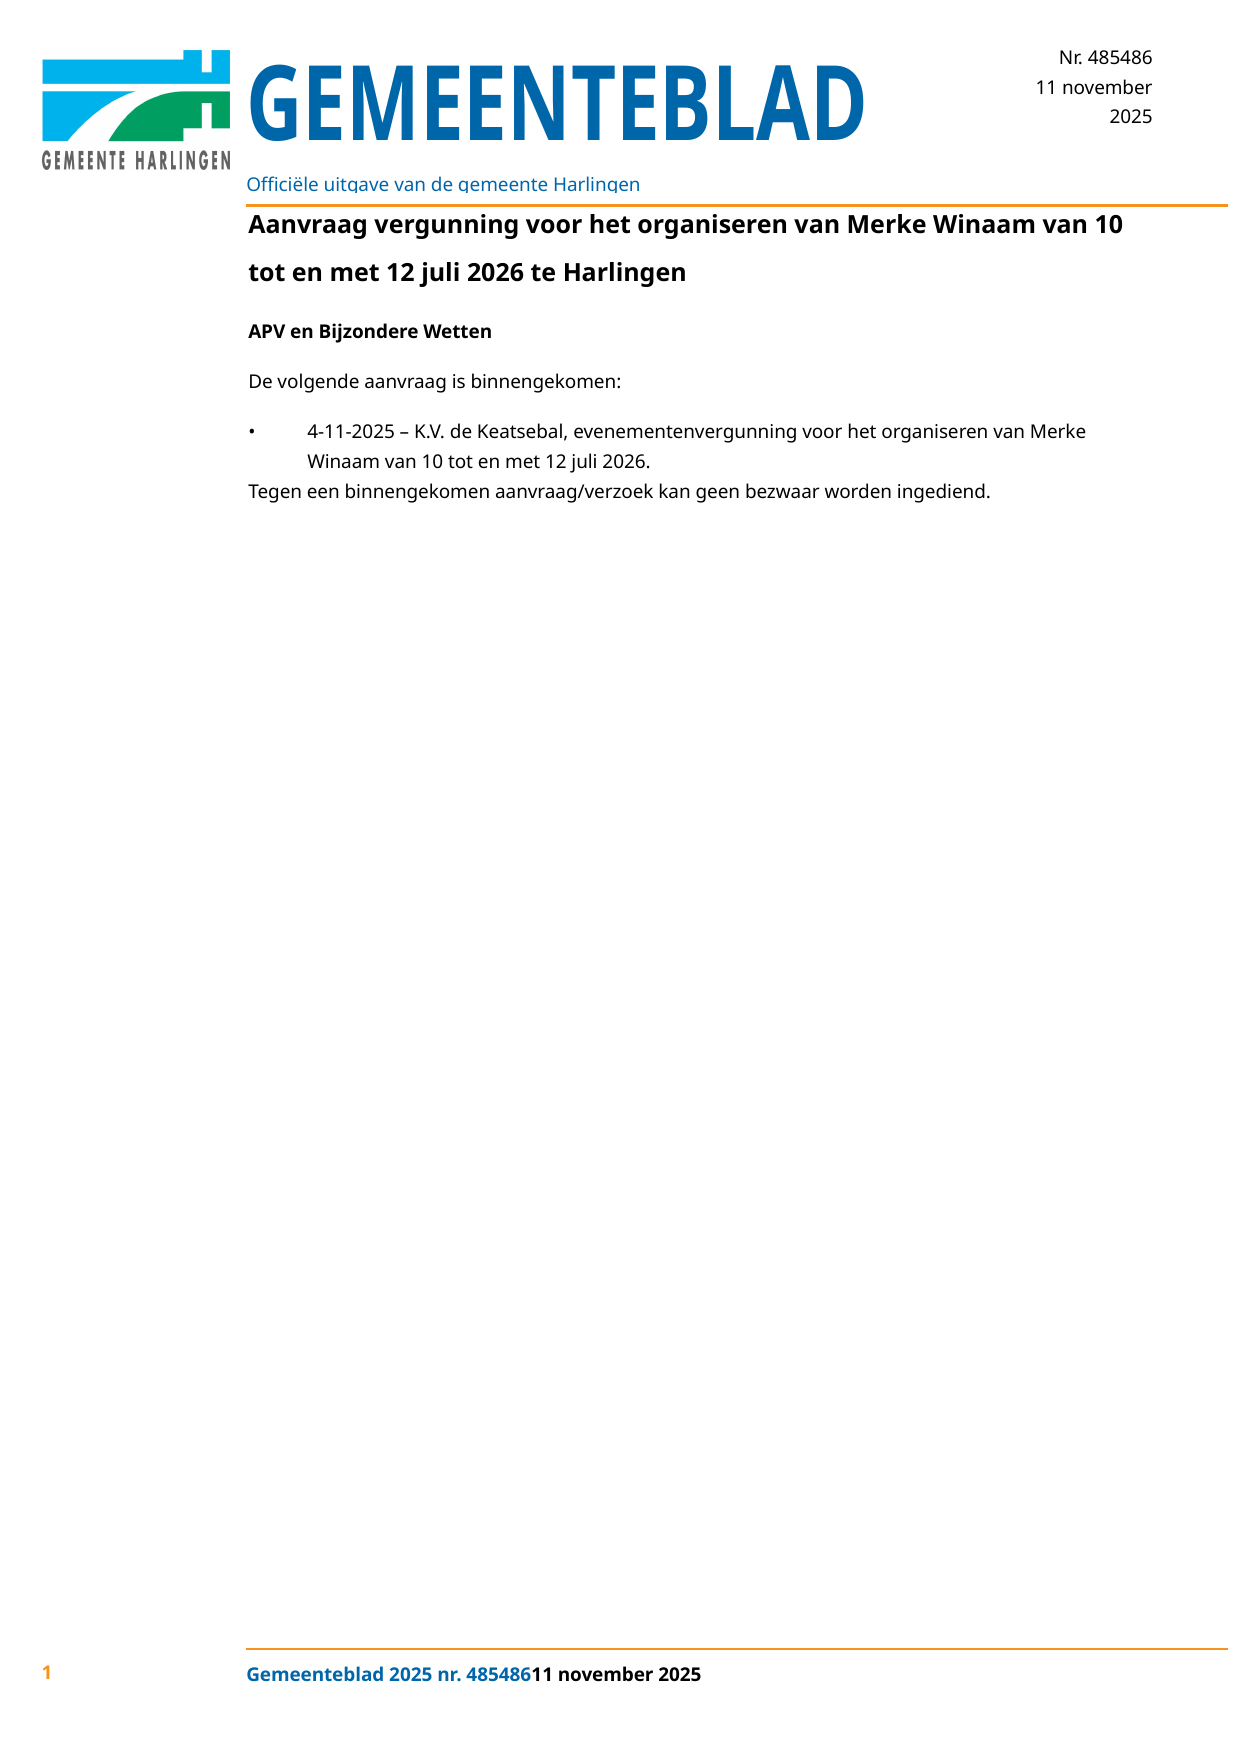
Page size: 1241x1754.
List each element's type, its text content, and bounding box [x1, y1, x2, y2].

list 4-11-2025 – K.V. de Keatsebal, evenementenvergunning voor het organiseren van Merke Winaam van 10 tot en met 12 juli 2026. [248, 419, 1152, 474]
text Tegen een binnengekomen aanvraag/verzoek kan geen bezwaar worden ingediend. [248, 478, 1152, 504]
picture [41, 47, 231, 172]
text Aanvraag vergunning voor het organiseren van Merke Winaam van 10 tot en met 12 juli 2026 te Harlingen [248, 207, 1152, 288]
text De volgende aanvraag is binnengekomen: [248, 368, 1152, 394]
text APV en Bijzondere Wetten [248, 318, 1152, 344]
